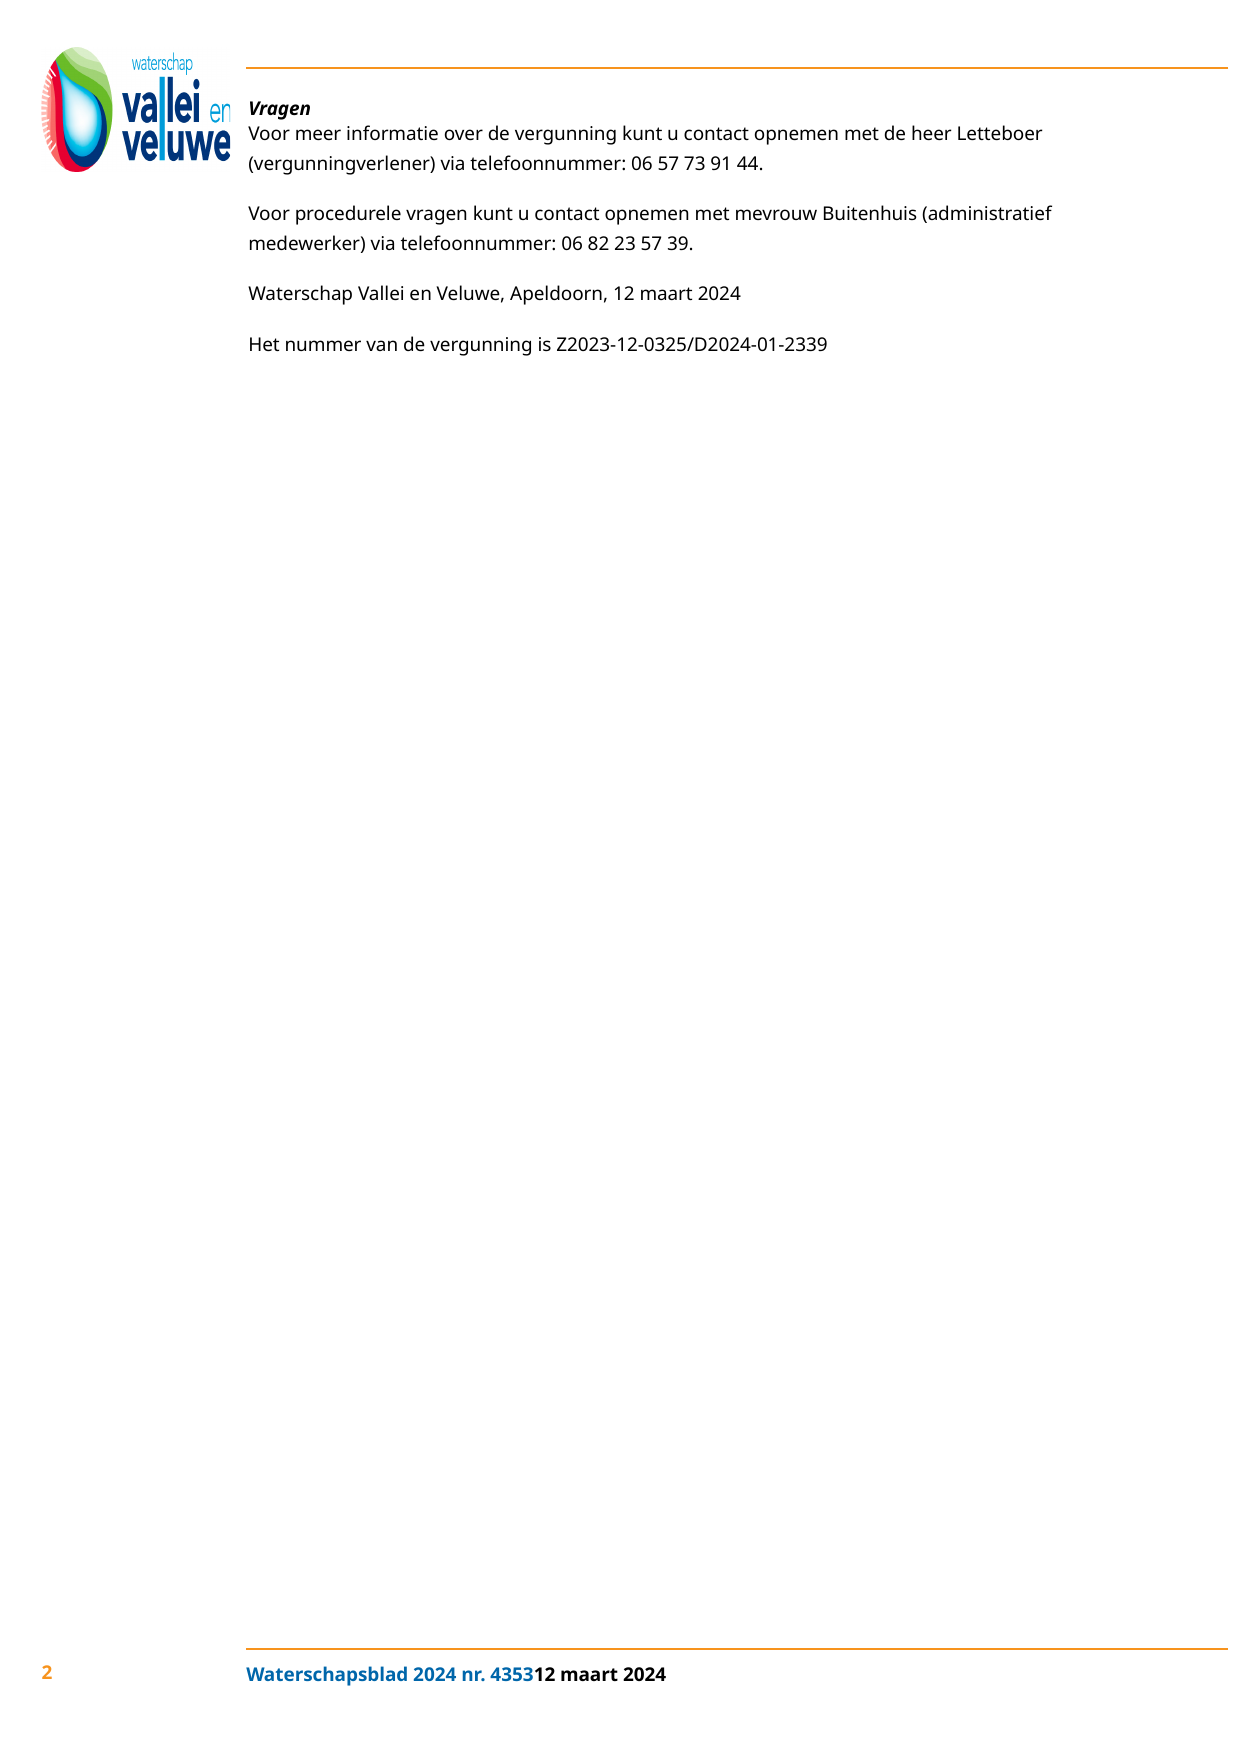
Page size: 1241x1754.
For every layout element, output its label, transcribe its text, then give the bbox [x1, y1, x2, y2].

text Waterschap Vallei en Veluwe, Apeldoorn, 12 maart 2024 [248, 281, 1152, 306]
text Voor meer informatie over de vergunning kunt u contact opnemen met de heer Letteboer (vergunningverlener) via telefoonnummer: 06 57 73 91 44. [248, 121, 1152, 176]
picture [41, 47, 231, 172]
text Het nummer van de vergunning is Z2023-12-0325/D2024-01-2339 [248, 331, 1152, 357]
text Voor procedurele vragen kunt u contact opnemen met mevrouw Buitenhuis (administratief medewerker) via telefoonnummer: 06 82 23 57 39. [248, 201, 1152, 256]
text Vragen [248, 95, 1152, 121]
